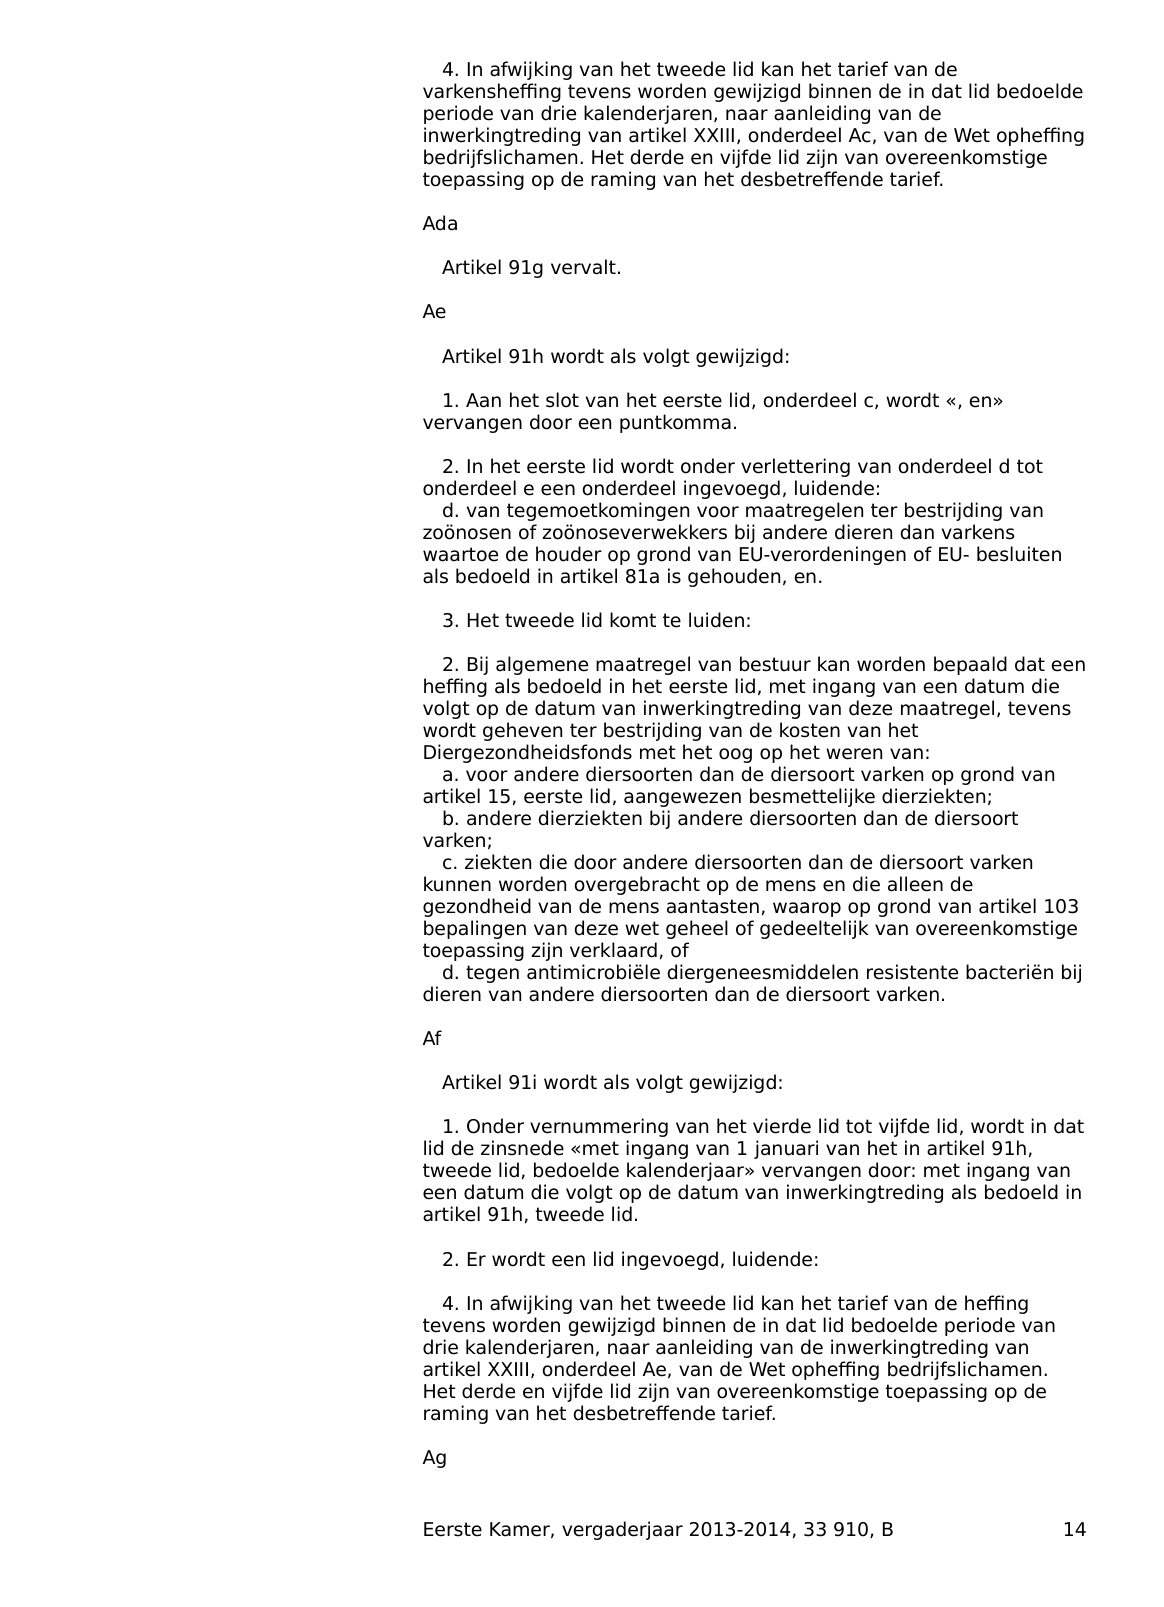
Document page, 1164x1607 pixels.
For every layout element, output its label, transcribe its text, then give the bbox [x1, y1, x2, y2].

text 4. In afwijking van het tweede lid kan het tarief van de varkensheffing tevens worden gewijzigd binnen de in dat lid bedoelde periode van drie kalenderjaren, naar aanleiding van de inwerkingtreding van artikel XXIII, onderdeel Ac, van de Wet opheffing bedrijfslichamen. Het derde en vijfde lid zijn van overeenkomstige toepassing op de raming van het desbetreffende tarief. [422, 59, 1087, 191]
text Artikel 91i wordt als volgt gewijzigd: [422, 1072, 1087, 1094]
text Artikel 91h wordt als volgt gewijzigd: [422, 346, 1087, 368]
text d. tegen antimicrobiële diergeneesmiddelen resistente bacteriën bij dieren van andere diersoorten dan de diersoort varken. [422, 962, 1087, 1006]
text c. ziekten die door andere diersoorten dan de diersoort varken kunnen worden overgebracht op de mens en die alleen de gezondheid van de mens aantasten, waarop op grond van artikel 103 bepalingen van deze wet geheel of gedeeltelijk van overeenkomstige toepassing zijn verklaard, of [422, 852, 1087, 962]
text b. andere dierziekten bij andere diersoorten dan de diersoort varken; [422, 808, 1087, 852]
text a. voor andere diersoorten dan de diersoort varken op grond van artikel 15, eerste lid, aangewezen besmettelijke dierziekten; [422, 764, 1087, 808]
text 2. Er wordt een lid ingevoegd, luidende: [422, 1248, 1087, 1270]
text 1. Aan het slot van het eerste lid, onderdeel c, wordt «, en» vervangen door een puntkomma. [422, 390, 1087, 434]
text 2. In het eerste lid wordt onder verlettering van onderdeel d tot onderdeel e een onderdeel ingevoegd, luidende: [422, 456, 1087, 500]
text 2. Bij algemene maatregel van bestuur kan worden bepaald dat een heffing als bedoeld in het eerste lid, met ingang van een datum die volgt op de datum van inwerkingtreding van deze maatregel, tevens wordt geheven ter bestrijding van de kosten van het Diergezondheidsfonds met het oog op het weren van: [422, 654, 1087, 764]
text 1. Onder vernummering van het vierde lid tot vijfde lid, wordt in dat lid de zinsnede «met ingang van 1 januari van het in artikel 91h, tweede lid, bedoelde kalenderjaar» vervangen door: met ingang van een datum die volgt op de datum van inwerkingtreding als bedoeld in artikel 91h, tweede lid. [422, 1116, 1087, 1226]
text Af [422, 1028, 1087, 1050]
text Ada [422, 213, 1087, 235]
text Ae [422, 301, 1087, 323]
text d. van tegemoetkomingen voor maatregelen ter bestrijding van zoönosen of zoönoseverwekkers bij andere dieren dan varkens waartoe de houder op grond van EU-verordeningen of EU- besluiten als bedoeld in artikel 81a is gehouden, en. [422, 500, 1087, 588]
text 4. In afwijking van het tweede lid kan het tarief van de heffing tevens worden gewijzigd binnen de in dat lid bedoelde periode van drie kalenderjaren, naar aanleiding van de inwerkingtreding van artikel XXIII, onderdeel Ae, van de Wet opheffing bedrijfslichamen. Het derde en vijfde lid zijn van overeenkomstige toepassing op de raming van het desbetreffende tarief. [422, 1293, 1087, 1424]
text Ag [422, 1447, 1087, 1469]
text 3. Het tweede lid komt te luiden: [422, 610, 1087, 632]
text Artikel 91g vervalt. [422, 257, 1087, 279]
